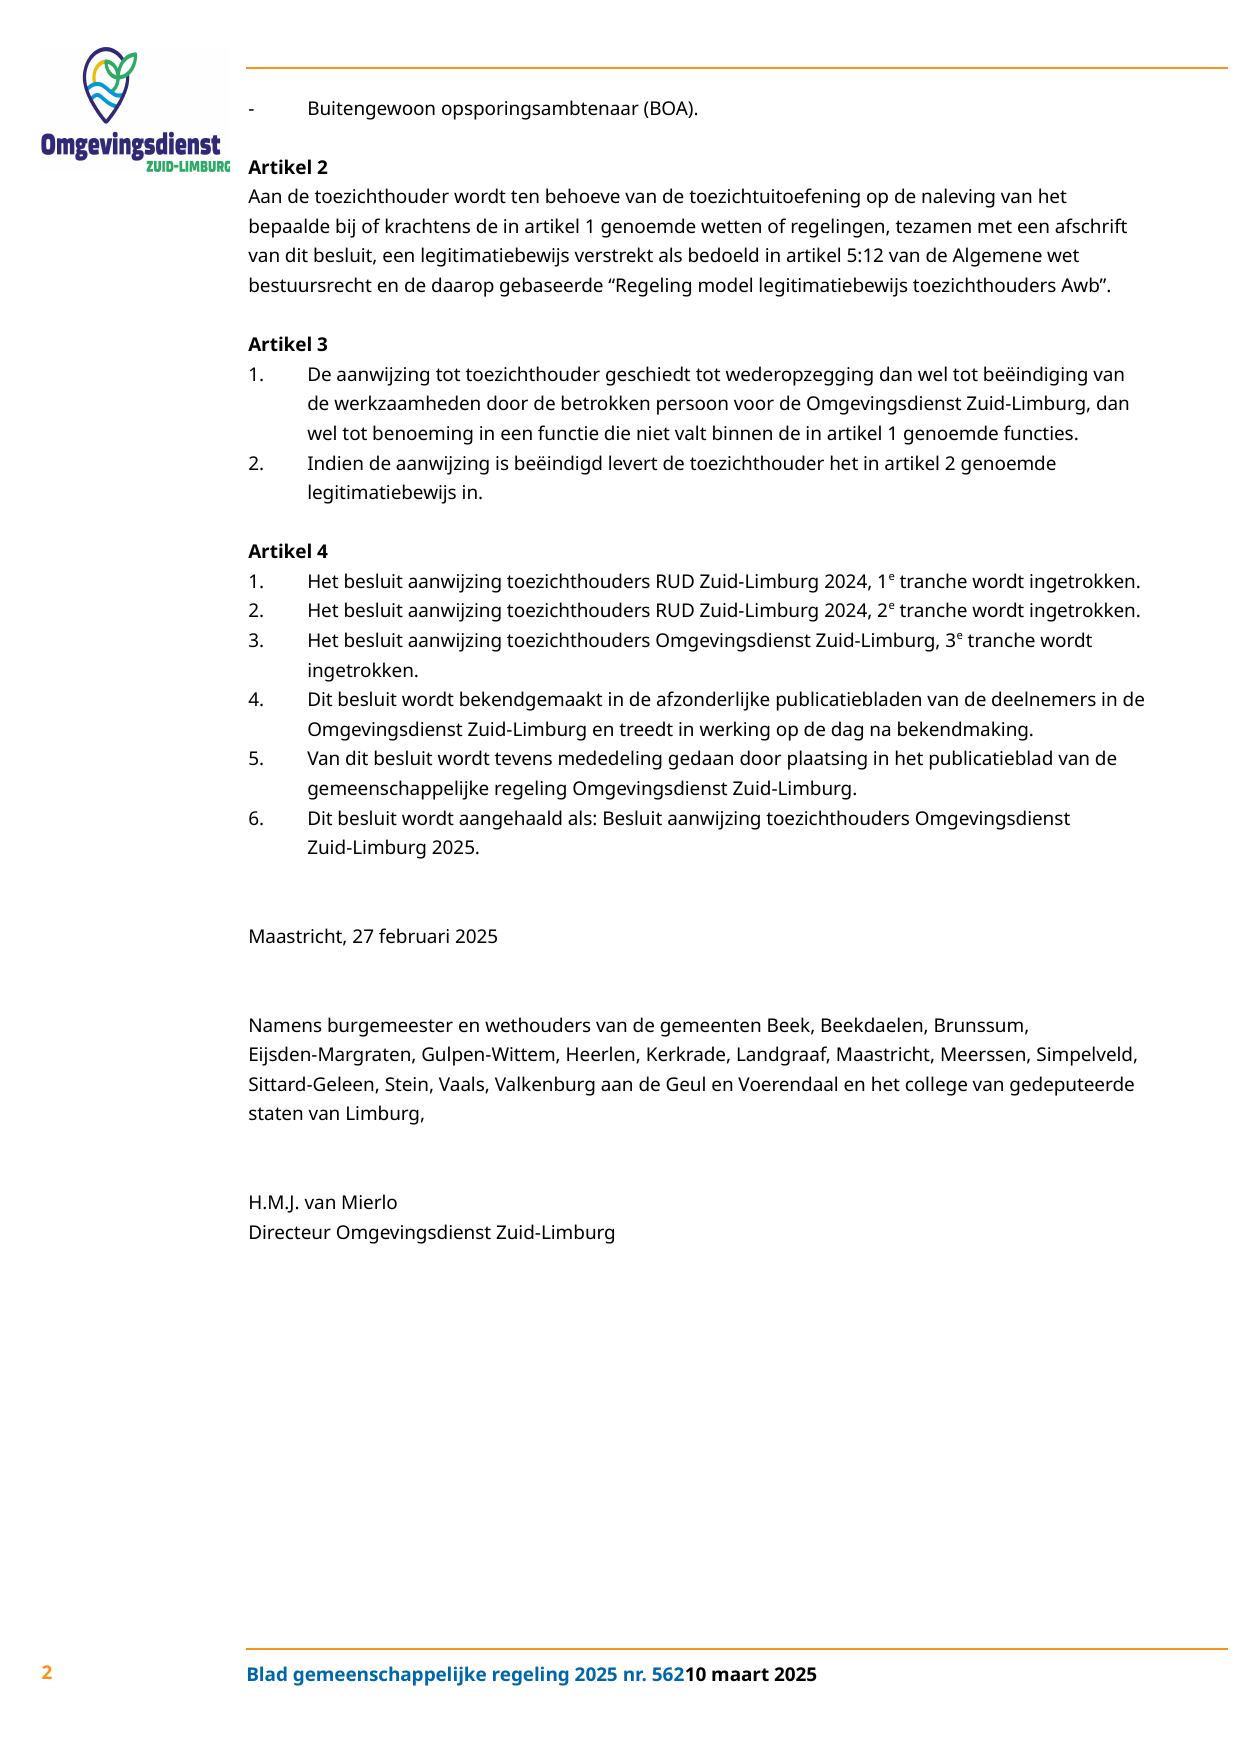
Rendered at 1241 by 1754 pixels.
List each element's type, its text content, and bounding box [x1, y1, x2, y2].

list Het besluit aanwijzing toezichthouders RUD Zuid-Limburg 2024, 2e tranche wordt ingetrokken. [248, 598, 1152, 623]
text Maastricht, 27 februari 2025 [248, 923, 1152, 949]
list Dit besluit wordt bekendgemaakt in de afzonderlijke publicatiebladen van de deelnemers in de Omgevingsdienst Zuid-Limburg en treedt in werking op de dag na bekendmaking. [248, 686, 1152, 742]
text Namens burgemeester en wethouders van de gemeenten Beek, Beekdaelen, Brunssum, Eijsden‑Margraten, Gulpen-Wittem, Heerlen, Kerkrade, Landgraaf, Maastricht, Meerssen, Simpelveld, Sittard‑Geleen, Stein, Vaals, Valkenburg aan de Geul en Voerendaal en het college van gedeputeerde staten van Limburg, [248, 1012, 1152, 1126]
list De aanwijzing tot toezichthouder geschiedt tot wederopzegging dan wel tot beëindiging van de werkzaamheden door de betrokken persoon voor de Omgevingsdienst Zuid-Limburg, dan wel tot benoeming in een functie die niet valt binnen de in artikel 1 genoemde functies. [248, 361, 1152, 446]
list Buitengewoon opsporingsambtenaar (BOA). [248, 95, 1152, 121]
list Van dit besluit wordt tevens mededeling gedaan door plaatsing in het publicatieblad van de gemeenschappelijke regeling Omgevingsdienst Zuid-Limburg. [248, 746, 1152, 801]
list Indien de aanwijzing is beëindigd levert de toezichthouder het in artikel 2 genoemde legitimatiebewijs in. [248, 450, 1152, 505]
list Het besluit aanwijzing toezichthouders RUD Zuid-Limburg 2024, 1e tranche wordt ingetrokken. [248, 568, 1152, 594]
text Directeur Omgevingsdienst Zuid-Limburg [248, 1219, 1152, 1245]
text Artikel 3 [248, 331, 1152, 357]
text Artikel 4 [248, 538, 1152, 564]
list Het besluit aanwijzing toezichthouders Omgevingsdienst Zuid-Limburg, 3e tranche wordt ingetrokken. [248, 627, 1152, 683]
picture [41, 47, 231, 172]
text Aan de toezichthouder wordt ten behoeve van de toezichtuitoefening op de naleving van het bepaalde bij of krachtens de in artikel 1 genoemde wetten of regelingen, tezamen met een afschrift van dit besluit, een legitimatiebewijs verstrekt als bedoeld in artikel 5:12 van de Algemene wet bestuursrecht en de daarop gebaseerde “Regeling model legitimatiebewijs toezichthouders Awb”. [248, 183, 1152, 298]
list Dit besluit wordt aangehaald als: Besluit aanwijzing toezichthouders Omgevingsdienst Zuid‑Limburg 2025. [248, 805, 1152, 860]
text H.M.J. van Mierlo [248, 1189, 1152, 1215]
text Artikel 2 [248, 154, 1152, 180]
